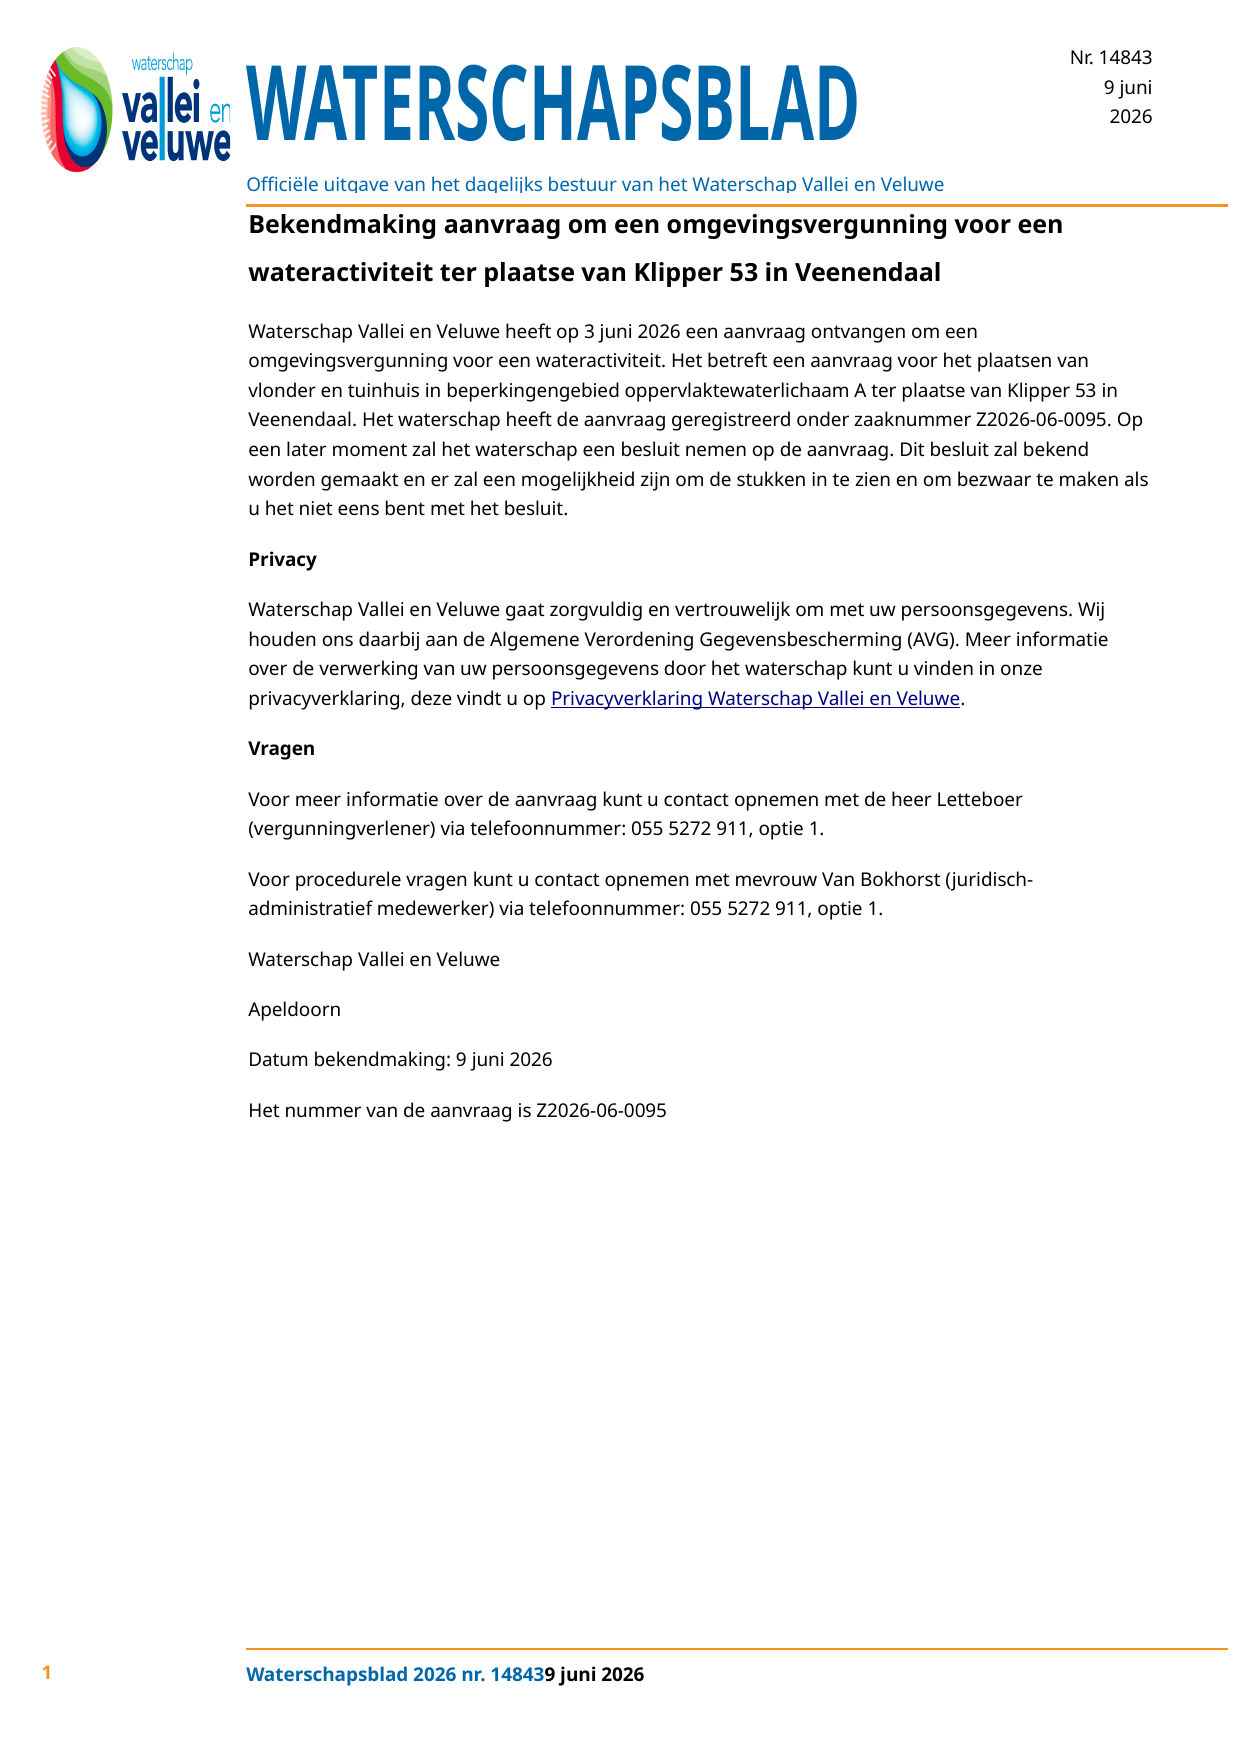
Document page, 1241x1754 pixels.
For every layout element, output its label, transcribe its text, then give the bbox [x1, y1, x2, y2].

text Het nummer van de aanvraag is Z2026-06-0095 [248, 1097, 1152, 1123]
text Waterschap Vallei en Veluwe gaat zorgvuldig en vertrouwelijk om met uw persoonsgegevens. Wij houden ons daarbij aan de Algemene Verordening Gegevensbescherming (AVG). Meer informatie over de verwerking van uw persoonsgegevens door het waterschap kunt u vinden in onze privacyverklaring, deze vindt u op Privacyverklaring Waterschap Vallei en Veluwe. [248, 596, 1152, 711]
text Apeldoorn [248, 996, 1152, 1022]
text Waterschap Vallei en Veluwe heeft op 3 juni 2026 een aanvraag ontvangen om een omgevingsvergunning voor een wateractiviteit. Het betreft een aanvraag voor het plaatsen van vlonder en tuinhuis in beperkingengebied oppervlaktewaterlichaam A ter plaatse van Klipper 53 in Veenendaal. Het waterschap heeft de aanvraag geregistreerd onder zaaknummer Z2026-06-0095. Op een later moment zal het waterschap een besluit nemen op de aanvraag. Dit besluit zal bekend worden gemaakt en er zal een mogelijkheid zijn om de stukken in te zien en om bezwaar te maken als u het niet eens bent met het besluit. [248, 318, 1152, 521]
text Bekendmaking aanvraag om een omgevingsvergunning voor een wateractiviteit ter plaatse van Klipper 53 in Veenendaal [248, 207, 1152, 288]
text Voor meer informatie over de aanvraag kunt u contact opnemen met de heer Letteboer (vergunningverlener) via telefoonnummer: 055 5272 911, optie 1. [248, 786, 1152, 841]
text Datum bekendmaking: 9 juni 2026 [248, 1047, 1152, 1072]
text Voor procedurele vragen kunt u contact opnemen met mevrouw Van Bokhorst (juridisch-administratief medewerker) via telefoonnummer: 055 5272 911, optie 1. [248, 866, 1152, 921]
text Privacy [248, 546, 1152, 572]
text Waterschap Vallei en Veluwe [248, 946, 1152, 972]
text Vragen [248, 735, 1152, 761]
picture [41, 47, 231, 172]
